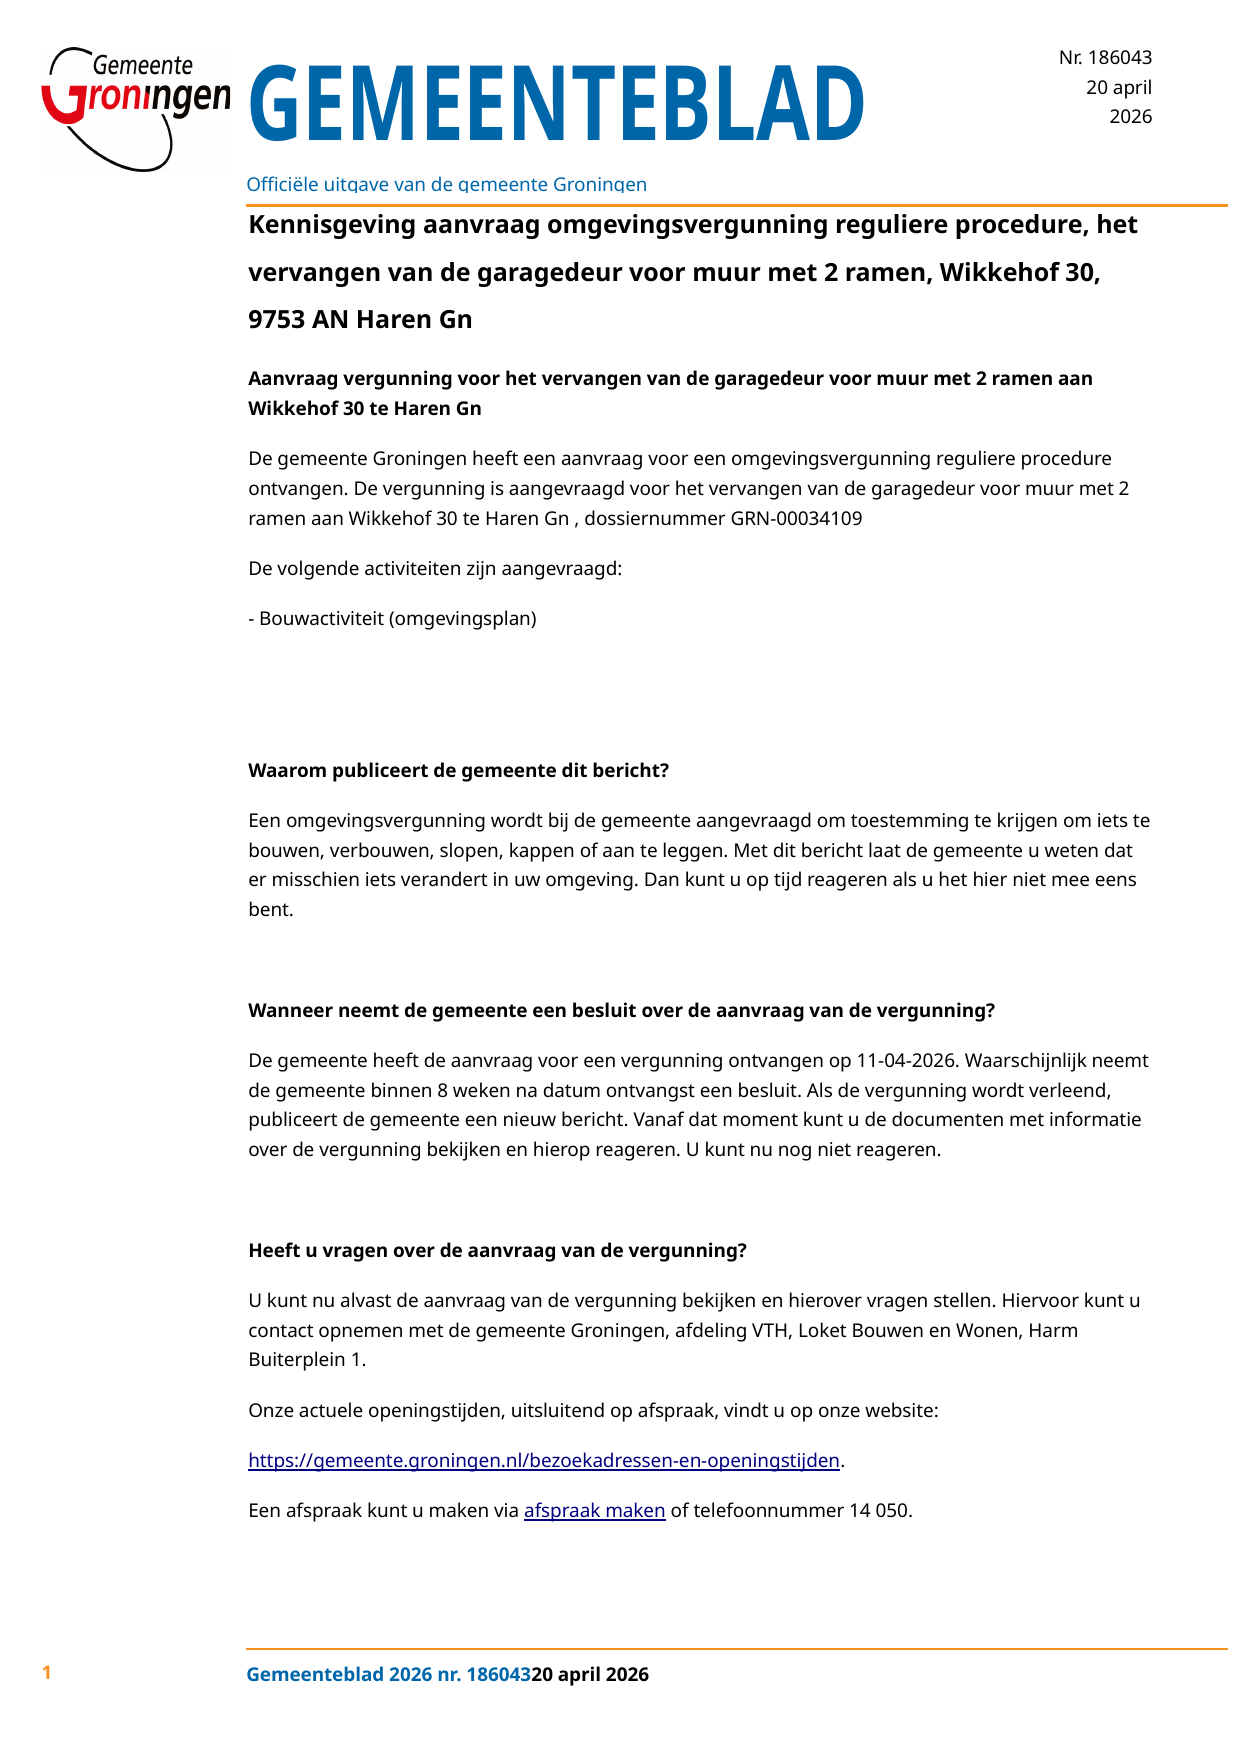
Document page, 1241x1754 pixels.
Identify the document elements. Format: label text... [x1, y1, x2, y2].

text Waarom publiceert de gemeente dit bericht? [248, 757, 1152, 782]
text Wanneer neemt de gemeente een besluit over de aanvraag van de vergunning? [248, 997, 1152, 1022]
text De gemeente Groningen heeft een aanvraag voor een omgevingsvergunning reguliere procedure ontvangen. De vergunning is aangevraagd voor het vervangen van de garagedeur voor muur met 2 ramen aan Wikkehof 30 te Haren Gn , dossiernummer GRN-00034109 [248, 446, 1152, 530]
text Een afspraak kunt u maken via afspraak maken of telefoonnummer 14 050. [248, 1498, 1152, 1523]
text Kennisgeving aanvraag omgevingsvergunning reguliere procedure, het vervangen van de garagedeur voor muur met 2 ramen, Wikkehof 30, 9753 AN Haren Gn [248, 207, 1152, 336]
text De gemeente heeft de aanvraag voor een vergunning ontvangen op 11-04-2026. Waarschijnlijk neemt de gemeente binnen 8 weken na datum ontvangst een besluit. Als de vergunning wordt verleend, publiceert de gemeente een nieuw bericht. Vanaf dat moment kunt u de documenten met informatie over de vergunning bekijken en hierop reageren. U kunt nu nog niet reageren. [248, 1047, 1152, 1162]
picture [41, 47, 231, 172]
text Heeft u vragen over de aanvraag van de vergunning? [248, 1237, 1152, 1262]
text De volgende activiteiten zijn aangevraagd: [248, 555, 1152, 581]
text U kunt nu alvast de aanvraag van de vergunning bekijken en hierover vragen stellen. Hiervoor kunt u contact opnemen met de gemeente Groningen, afdeling VTH, Loket Bouwen en Wonen, Harm Buiterplein 1. [248, 1287, 1152, 1372]
text - Bouwactiviteit (omgevingsplan) [248, 606, 1152, 631]
text Onze actuele openingstijden, uitsluitend op afspraak, vindt u op onze website: [248, 1397, 1152, 1422]
text Een omgevingsvergunning wordt bij de gemeente aangevraagd om toestemming te krijgen om iets te bouwen, verbouwen, slopen, kappen of aan te leggen. Met dit bericht laat de gemeente u weten dat er misschien iets verandert in uw omgeving. Dan kunt u op tijd reageren als u het hier niet mee eens bent. [248, 807, 1152, 922]
text https://gemeente.groningen.nl/bezoekadressen-en-openingstijden. [248, 1447, 1152, 1473]
text Aanvraag vergunning voor het vervangen van de garagedeur voor muur met 2 ramen aan Wikkehof 30 te Haren Gn [248, 366, 1152, 421]
